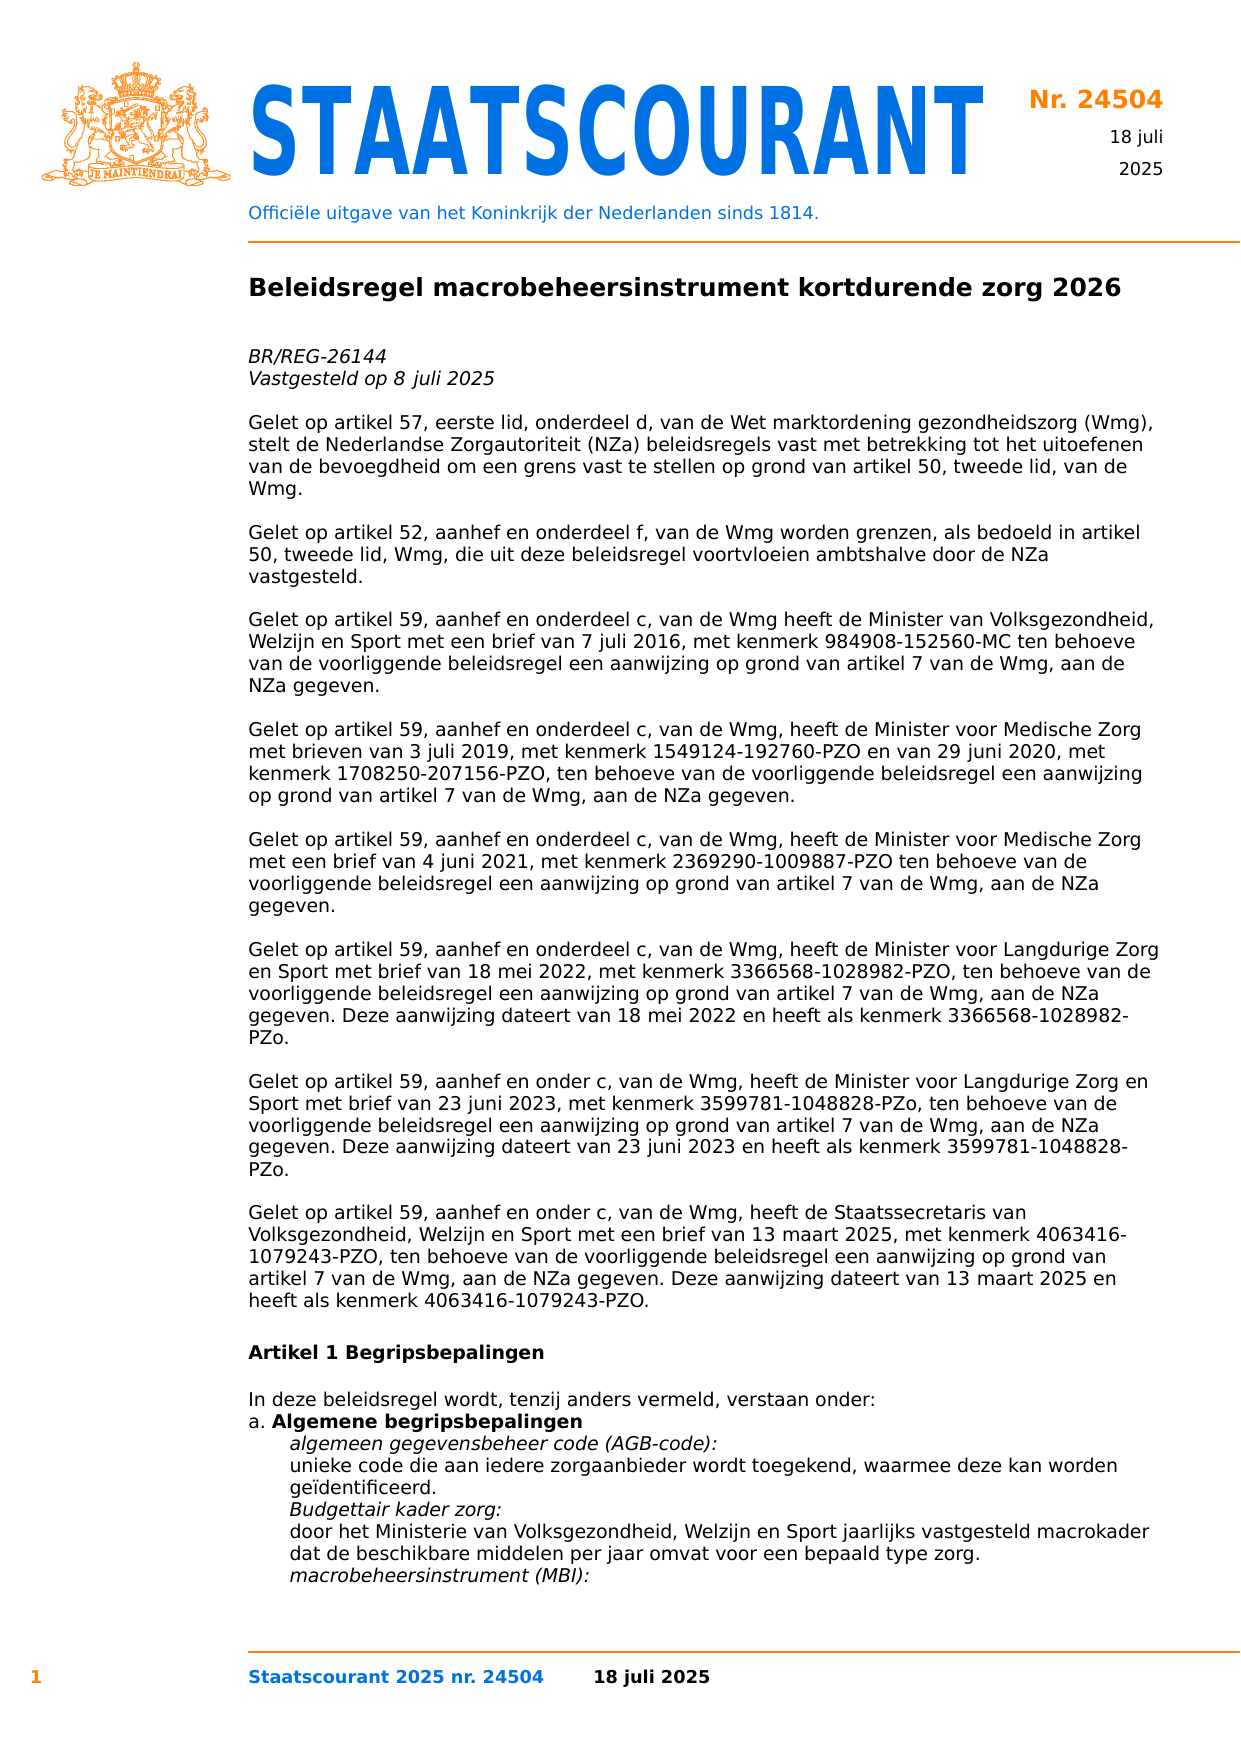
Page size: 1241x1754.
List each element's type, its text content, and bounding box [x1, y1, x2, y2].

text Gelet op artikel 59, aanhef en onder c, van de Wmg, heeft de Staatssecretaris van Volksgezondheid, Welzijn en Sport met een brief van 13 maart 2025, met kenmerk 4063416-1079243-PZO, ten behoeve van de voorliggende beleidsregel een aanwijzing op grond van artikel 7 van de Wmg, aan de NZa gegeven. Deze aanwijzing dateert van 13 maart 2025 en heeft als kenmerk 4063416-1079243-PZO. [248, 1202, 1163, 1312]
text Vastgesteld op 8 juli 2025 [248, 368, 1163, 390]
text Gelet op artikel 52, aanhef en onderdeel f, van de Wmg worden grenzen, als bedoeld in artikel 50, tweede lid, Wmg, die uit deze beleidsregel voortvloeien ambtshalve door de NZa vastgesteld. [248, 522, 1163, 587]
text a. Algemene begripsbepalingen [248, 1411, 1163, 1433]
text unieke code die aan iedere zorgaanbieder wordt toegekend, waarmee deze kan worden geïdentificeerd. [289, 1455, 1163, 1499]
text Gelet op artikel 59, aanhef en onderdeel c, van de Wmg, heeft de Minister voor Medische Zorg met een brief van 4 juni 2021, met kenmerk 2369290-1009887-PZO ten behoeve van de voorliggende beleidsregel een aanwijzing op grond van artikel 7 van de Wmg, aan de NZa gegeven. [248, 829, 1163, 917]
text Gelet op artikel 59, aanhef en onder c, van de Wmg, heeft de Minister voor Langdurige Zorg en Sport met brief van 23 juni 2023, met kenmerk 3599781-1048828-PZo, ten behoeve van de voorliggende beleidsregel een aanwijzing op grond van artikel 7 van de Wmg, aan de NZa gegeven. Deze aanwijzing dateert van 23 juni 2023 en heeft als kenmerk 3599781-1048828-PZo. [248, 1071, 1163, 1180]
text Gelet op artikel 59, aanhef en onderdeel c, van de Wmg, heeft de Minister voor Langdurige Zorg en Sport met brief van 18 mei 2022, met kenmerk 3366568-1028982-PZO, ten behoeve van de voorliggende beleidsregel een aanwijzing op grond van artikel 7 van de Wmg, aan de NZa gegeven. Deze aanwijzing dateert van 18 mei 2022 en heeft als kenmerk 3366568-1028982-PZo. [248, 939, 1163, 1049]
table_header [25, 62, 248, 241]
text algemeen gegevensbeheer code (AGB-code): [289, 1433, 1163, 1455]
subtitle Artikel 1 Begripsbepalingen [248, 1342, 1163, 1364]
table_cell 18 juli [998, 121, 1240, 153]
text Gelet op artikel 57, eerste lid, onderdeel d, van de Wet marktordening gezondheidszorg (Wmg), stelt de Nederlandse Zorgautoriteit (NZa) beleidsregels vast met betrekking tot het uitoefenen van de bevoegdheid om een grens vast te stellen op grond van artikel 50, tweede lid, van de Wmg. [248, 412, 1163, 500]
text Gelet op artikel 59, aanhef en onderdeel c, van de Wmg heeft de Minister van Volksgezondheid, Welzijn en Sport met een brief van 7 juli 2016, met kenmerk 984908-152560-MC ten behoeve van de voorliggende beleidsregel een aanwijzing op grond van artikel 7 van de Wmg, aan de NZa gegeven. [248, 609, 1163, 697]
text BR/REG-26144 [248, 346, 1163, 368]
text Budgettair kader zorg: [289, 1499, 1163, 1521]
subtitle Beleidsregel macrobeheersinstrument kortdurende zorg 2026 [248, 273, 1163, 302]
table_cell Officiële uitgave van het Koninkrijk der Nederlanden sinds 1814. [248, 203, 1240, 241]
table_header STAATSCOURANT [248, 62, 998, 203]
table_cell 2025 [998, 153, 1240, 203]
text In deze beleidsregel wordt, tenzij anders vermeld, verstaan onder: [248, 1389, 1163, 1411]
picture [41, 62, 231, 186]
text door het Ministerie van Volksgezondheid, Welzijn en Sport jaarlijks vastgesteld macrokader dat de beschikbare middelen per jaar omvat voor een bepaald type zorg. [289, 1521, 1163, 1565]
table_header Nr. 24504 [998, 62, 1240, 121]
text Gelet op artikel 59, aanhef en onderdeel c, van de Wmg, heeft de Minister voor Medische Zorg met brieven van 3 juli 2019, met kenmerk 1549124-192760-PZO en van 29 juni 2020, met kenmerk 1708250-207156-PZO, ten behoeve van de voorliggende beleidsregel een aanwijzing op grond van artikel 7 van de Wmg, aan de NZa gegeven. [248, 719, 1163, 807]
text macrobeheersinstrument (MBI): [289, 1565, 1163, 1587]
